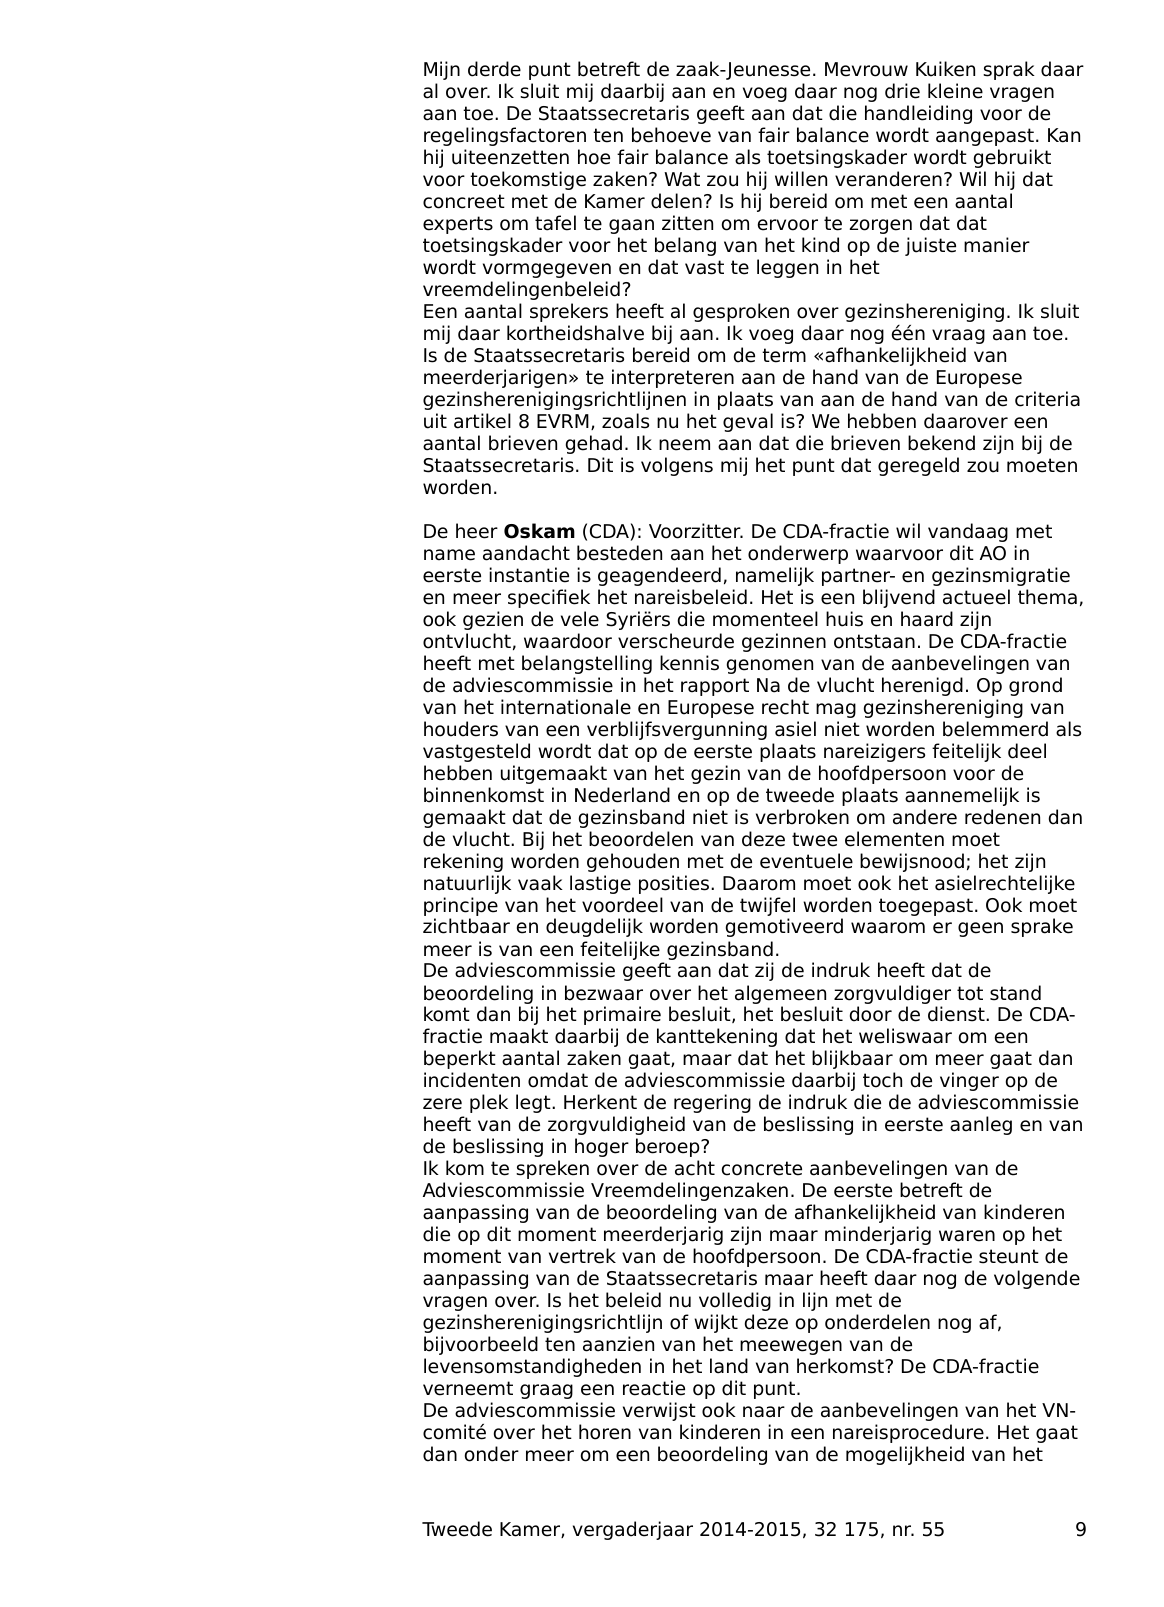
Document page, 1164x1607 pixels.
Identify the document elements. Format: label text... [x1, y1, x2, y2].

text De heer Oskam (CDA): Voorzitter. De CDA-fractie wil vandaag met name aandacht besteden aan het onderwerp waarvoor dit AO in eerste instantie is geagendeerd, namelijk partner- en gezinsmigratie en meer specifiek het nareisbeleid. Het is een blijvend actueel thema, ook gezien de vele Syriërs die momenteel huis en haard zijn ontvlucht, waardoor verscheurde gezinnen ontstaan. De CDA-fractie heeft met belangstelling kennis genomen van de aanbevelingen van de adviescommissie in het rapport Na de vlucht herenigd. Op grond van het internationale en Europese recht mag gezinshereniging van houders van een verblijfsvergunning asiel niet worden belemmerd als vastgesteld wordt dat op de eerste plaats nareizigers feitelijk deel hebben uitgemaakt van het gezin van de hoofdpersoon voor de binnenkomst in Nederland en op de tweede plaats aannemelijk is gemaakt dat de gezinsband niet is verbroken om andere redenen dan de vlucht. Bij het beoordelen van deze twee elementen moet rekening worden gehouden met de eventuele bewijsnood; het zijn natuurlijk vaak lastige posities. Daarom moet ook het asielrechtelijke principe van het voordeel van de twijfel worden toegepast. Ook moet zichtbaar en deugdelijk worden gemotiveerd waarom er geen sprake meer is van een feitelijke gezinsband. [422, 521, 1087, 960]
text De adviescommissie verwijst ook naar de aanbevelingen van het VN-comité over het horen van kinderen in een nareisprocedure. Het gaat dan onder meer om een beoordeling van de mogelijkheid van het [422, 1400, 1087, 1466]
text De adviescommissie geeft aan dat zij de indruk heeft dat de beoordeling in bezwaar over het algemeen zorgvuldiger tot stand komt dan bij het primaire besluit, het besluit door de dienst. De CDA-fractie maakt daarbij de kanttekening dat het weliswaar om een beperkt aantal zaken gaat, maar dat het blijkbaar om meer gaat dan incidenten omdat de adviescommissie daarbij toch de vinger op de zere plek legt. Herkent de regering de indruk die de adviescommissie heeft van de zorgvuldigheid van de beslissing in eerste aanleg en van de beslissing in hoger beroep? [422, 960, 1087, 1158]
text Ik kom te spreken over de acht concrete aanbevelingen van de Adviescommissie Vreemdelingenzaken. De eerste betreft de aanpassing van de beoordeling van de afhankelijkheid van kinderen die op dit moment meerderjarig zijn maar minderjarig waren op het moment van vertrek van de hoofdpersoon. De CDA-fractie steunt de aanpassing van de Staatssecretaris maar heeft daar nog de volgende vragen over. Is het beleid nu volledig in lijn met de gezinsherenigingsrichtlijn of wijkt deze op onderdelen nog af, bijvoorbeeld ten aanzien van het meewegen van de levensomstandigheden in het land van herkomst? De CDA-fractie verneemt graag een reactie op dit punt. [422, 1158, 1087, 1400]
text Een aantal sprekers heeft al gesproken over gezinshereniging. Ik sluit mij daar kortheidshalve bij aan. Ik voeg daar nog één vraag aan toe. Is de Staatssecretaris bereid om de term «afhankelijkheid van meerderjarigen» te interpreteren aan de hand van de Europese gezinsherenigingsrichtlijnen in plaats van aan de hand van de criteria uit artikel 8 EVRM, zoals nu het geval is? We hebben daarover een aantal brieven gehad. Ik neem aan dat die brieven bekend zijn bij de Staatssecretaris. Dit is volgens mij het punt dat geregeld zou moeten worden. [422, 301, 1087, 499]
text Mijn derde punt betreft de zaak-Jeunesse. Mevrouw Kuiken sprak daar al over. Ik sluit mij daarbij aan en voeg daar nog drie kleine vragen aan toe. De Staatssecretaris geeft aan dat die handleiding voor de regelingsfactoren ten behoeve van fair balance wordt aangepast. Kan hij uiteenzetten hoe fair balance als toetsingskader wordt gebruikt voor toekomstige zaken? Wat zou hij willen veranderen? Wil hij dat concreet met de Kamer delen? Is hij bereid om met een aantal experts om tafel te gaan zitten om ervoor te zorgen dat dat toetsingskader voor het belang van het kind op de juiste manier wordt vormgegeven en dat vast te leggen in het vreemdelingenbeleid? [422, 59, 1087, 301]
